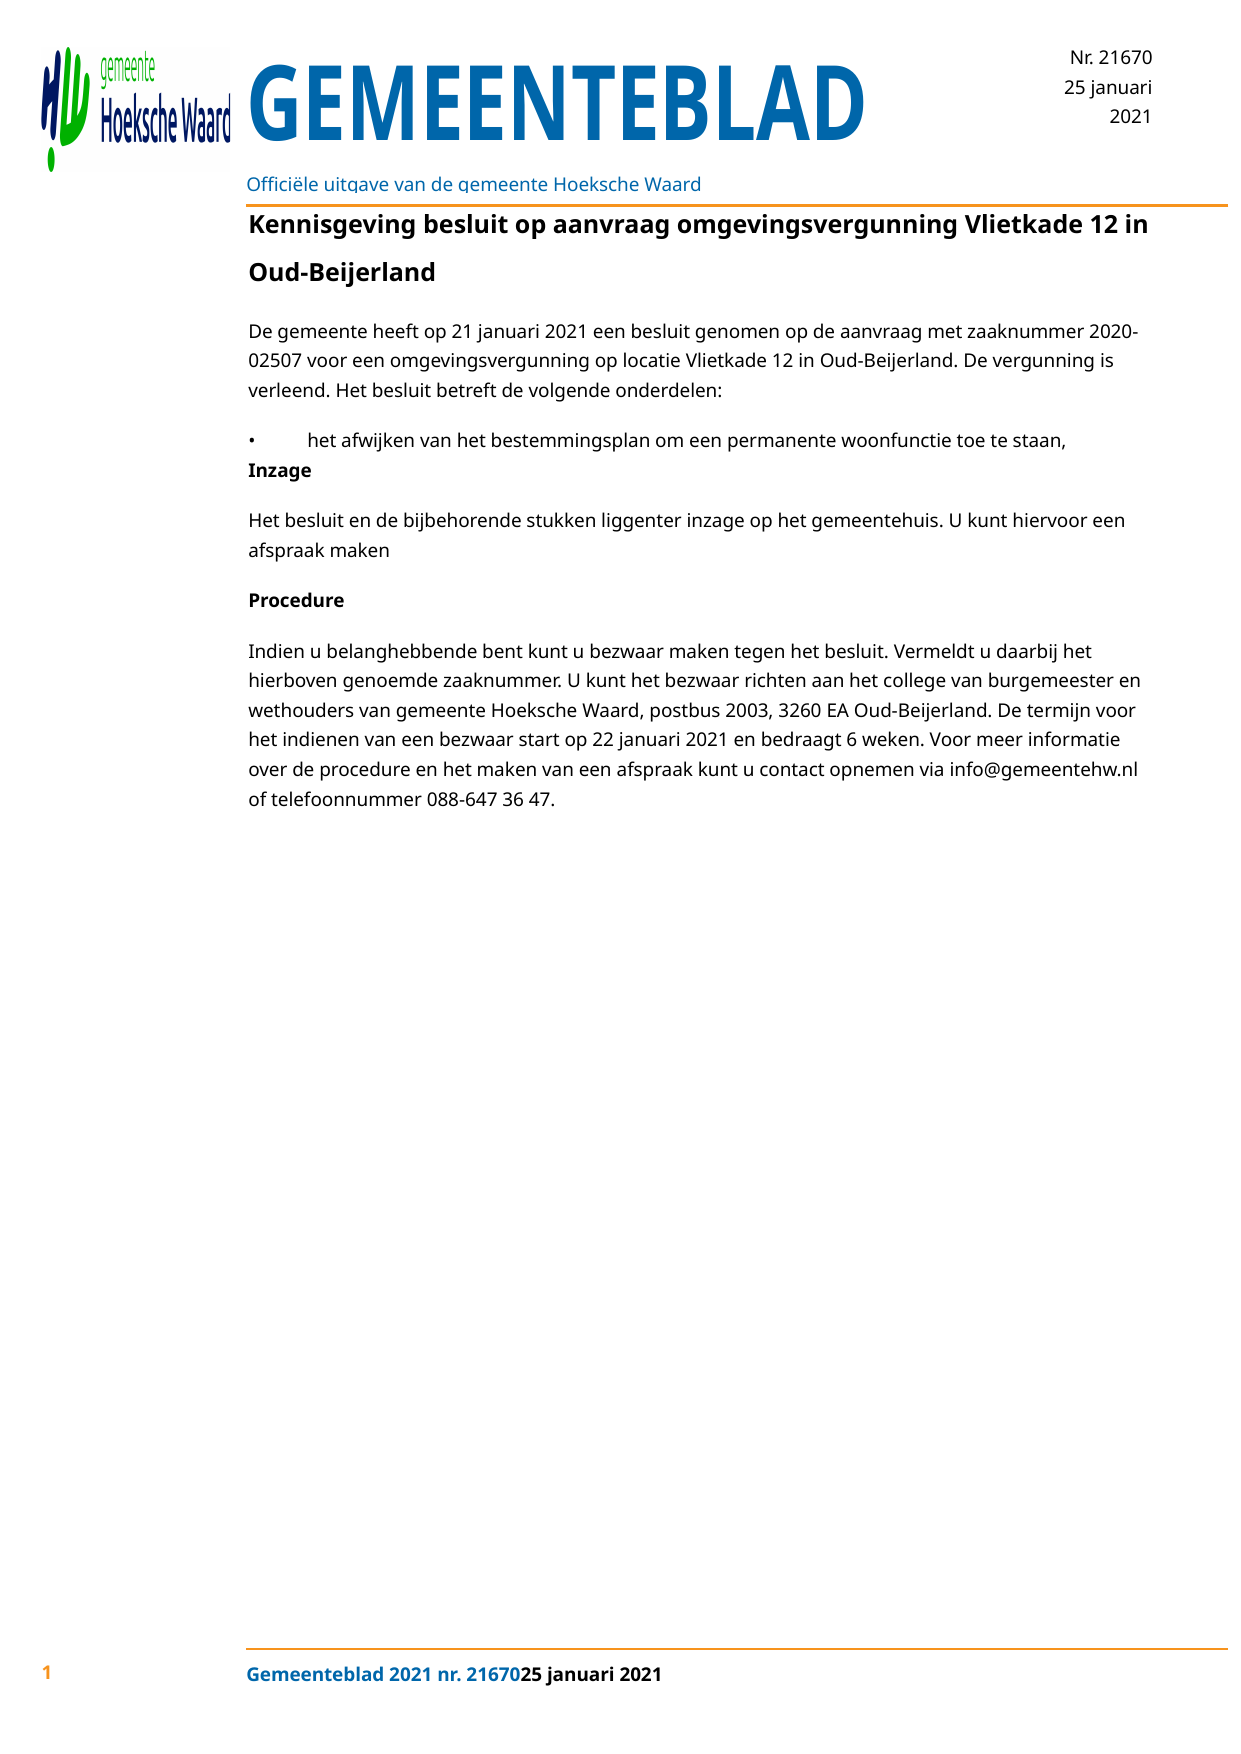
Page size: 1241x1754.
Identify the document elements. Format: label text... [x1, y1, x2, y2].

text Inzage [248, 457, 1152, 483]
text Het besluit en de bijbehorende stukken liggenter inzage op het gemeentehuis. U kunt hiervoor een afspraak maken [248, 507, 1152, 563]
list het afwijken van het bestemmingsplan om een permanente woonfunctie toe te staan, [248, 427, 1152, 453]
text Kennisgeving besluit op aanvraag omgevingsvergunning Vlietkade 12 in Oud-Beijerland [248, 207, 1152, 288]
text De gemeente heeft op 21 januari 2021 een besluit genomen op de aanvraag met zaaknummer 2020-02507 voor een omgevingsvergunning op locatie Vlietkade 12 in Oud-Beijerland. De vergunning is verleend. Het besluit betreft de volgende onderdelen: [248, 318, 1152, 403]
text Procedure [248, 587, 1152, 613]
text Indien u belanghebbende bent kunt u bezwaar maken tegen het besluit. Vermeldt u daarbij het hierboven genoemde zaaknummer. U kunt het bezwaar richten aan het college van burgemeester en wethouders van gemeente Hoeksche Waard, postbus 2003, 3260 EA Oud-Beijerland. De termijn voor het indienen van een bezwaar start op 22 januari 2021 en bedraagt 6 weken. Voor meer informatie over de procedure en het maken van een afspraak kunt u contact opnemen via info@gemeentehw.nl of telefoonnummer 088-647 36 47. [248, 638, 1152, 812]
picture [41, 47, 231, 172]
